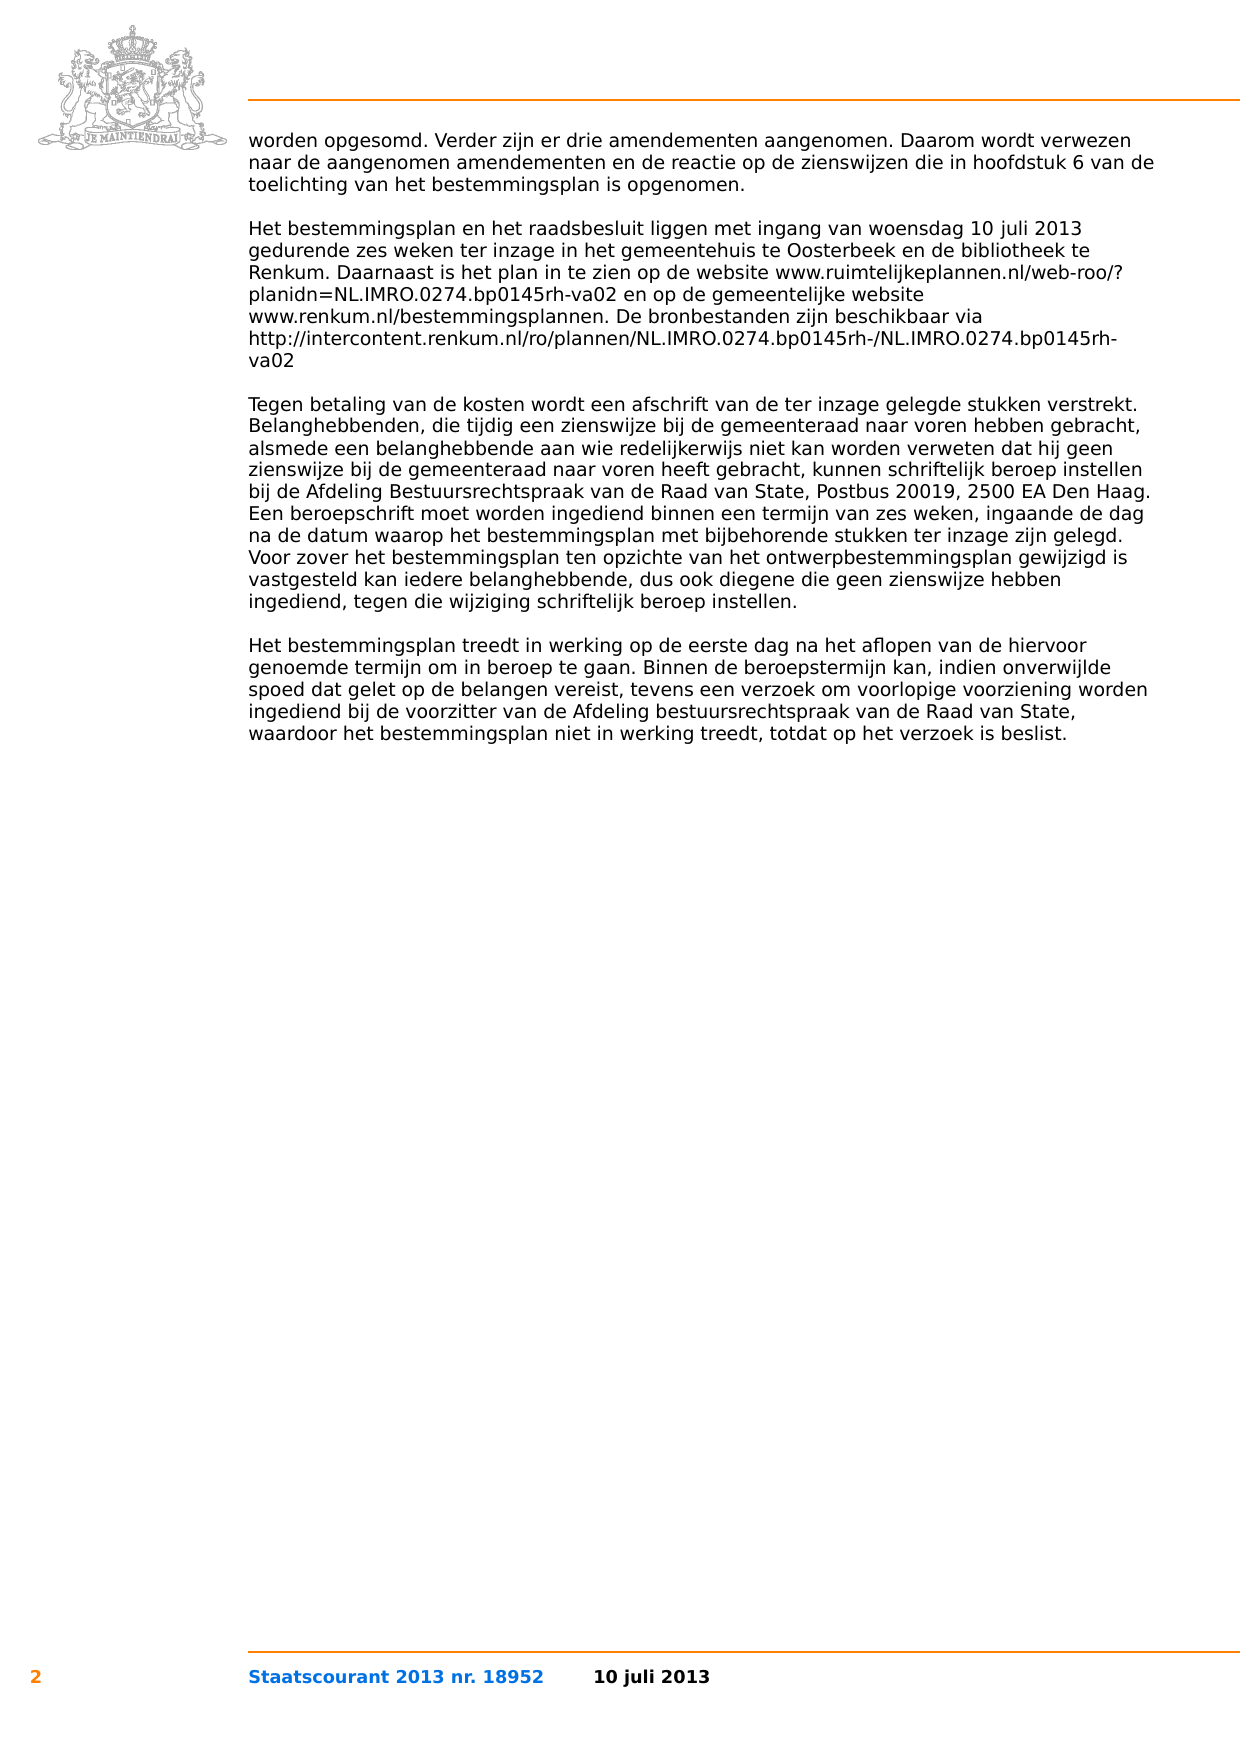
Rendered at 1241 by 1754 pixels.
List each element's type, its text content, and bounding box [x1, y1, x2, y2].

text Tegen betaling van de kosten wordt een afschrift van de ter inzage gelegde stukken verstrekt. [248, 393, 1163, 415]
picture [38, 25, 227, 150]
text Het bestemmingsplan treedt in werking op de eerste dag na het aflopen van de hiervoor genoemde termijn om in beroep te gaan. Binnen de beroepstermijn kan, indien onverwijlde spoed dat gelet op de belangen vereist, tevens een verzoek om voorlopige voorziening worden ingediend bij de voorzitter van de Afdeling bestuursrechtspraak van de Raad van State, waardoor het bestemmingsplan niet in werking treedt, totdat op het verzoek is beslist. [248, 635, 1163, 745]
text Belanghebbenden, die tijdig een zienswijze bij de gemeenteraad naar voren hebben gebracht, alsmede een belanghebbende aan wie redelijkerwijs niet kan worden verweten dat hij geen zienswijze bij de gemeenteraad naar voren heeft gebracht, kunnen schriftelijk beroep instellen bij de Afdeling Bestuursrechtspraak van de Raad van State, Postbus 20019, 2500 EA Den Haag. Een beroepschrift moet worden ingediend binnen een termijn van zes weken, ingaande de dag na de datum waarop het bestemmingsplan met bijbehorende stukken ter inzage zijn gelegd. Voor zover het bestemmingsplan ten opzichte van het ontwerpbestemmingsplan gewijzigd is vastgesteld kan iedere belanghebbende, dus ook diegene die geen zienswijze hebben ingediend, tegen die wijziging schriftelijk beroep instellen. [248, 415, 1163, 613]
text worden opgesomd. Verder zijn er drie amendementen aangenomen. Daarom wordt verwezen naar de aangenomen amendementen en de reactie op de zienswijzen die in hoofdstuk 6 van de toelichting van het bestemmingsplan is opgenomen. [248, 130, 1163, 196]
text Het bestemmingsplan en het raadsbesluit liggen met ingang van woensdag 10 juli 2013 gedurende zes weken ter inzage in het gemeentehuis te Oosterbeek en de bibliotheek te Renkum. Daarnaast is het plan in te zien op de website www.ruimtelijkeplannen.nl/web-roo/?planidn=NL.IMRO.0274.bp0145rh-va02 en op de gemeentelijke website www.renkum.nl/bestemmingsplannen. De bronbestanden zijn beschikbaar via http://intercontent.renkum.nl/ro/plannen/NL.IMRO.0274.bp0145rh-/NL.IMRO.0274.bp0145rh-va02 [248, 218, 1163, 372]
